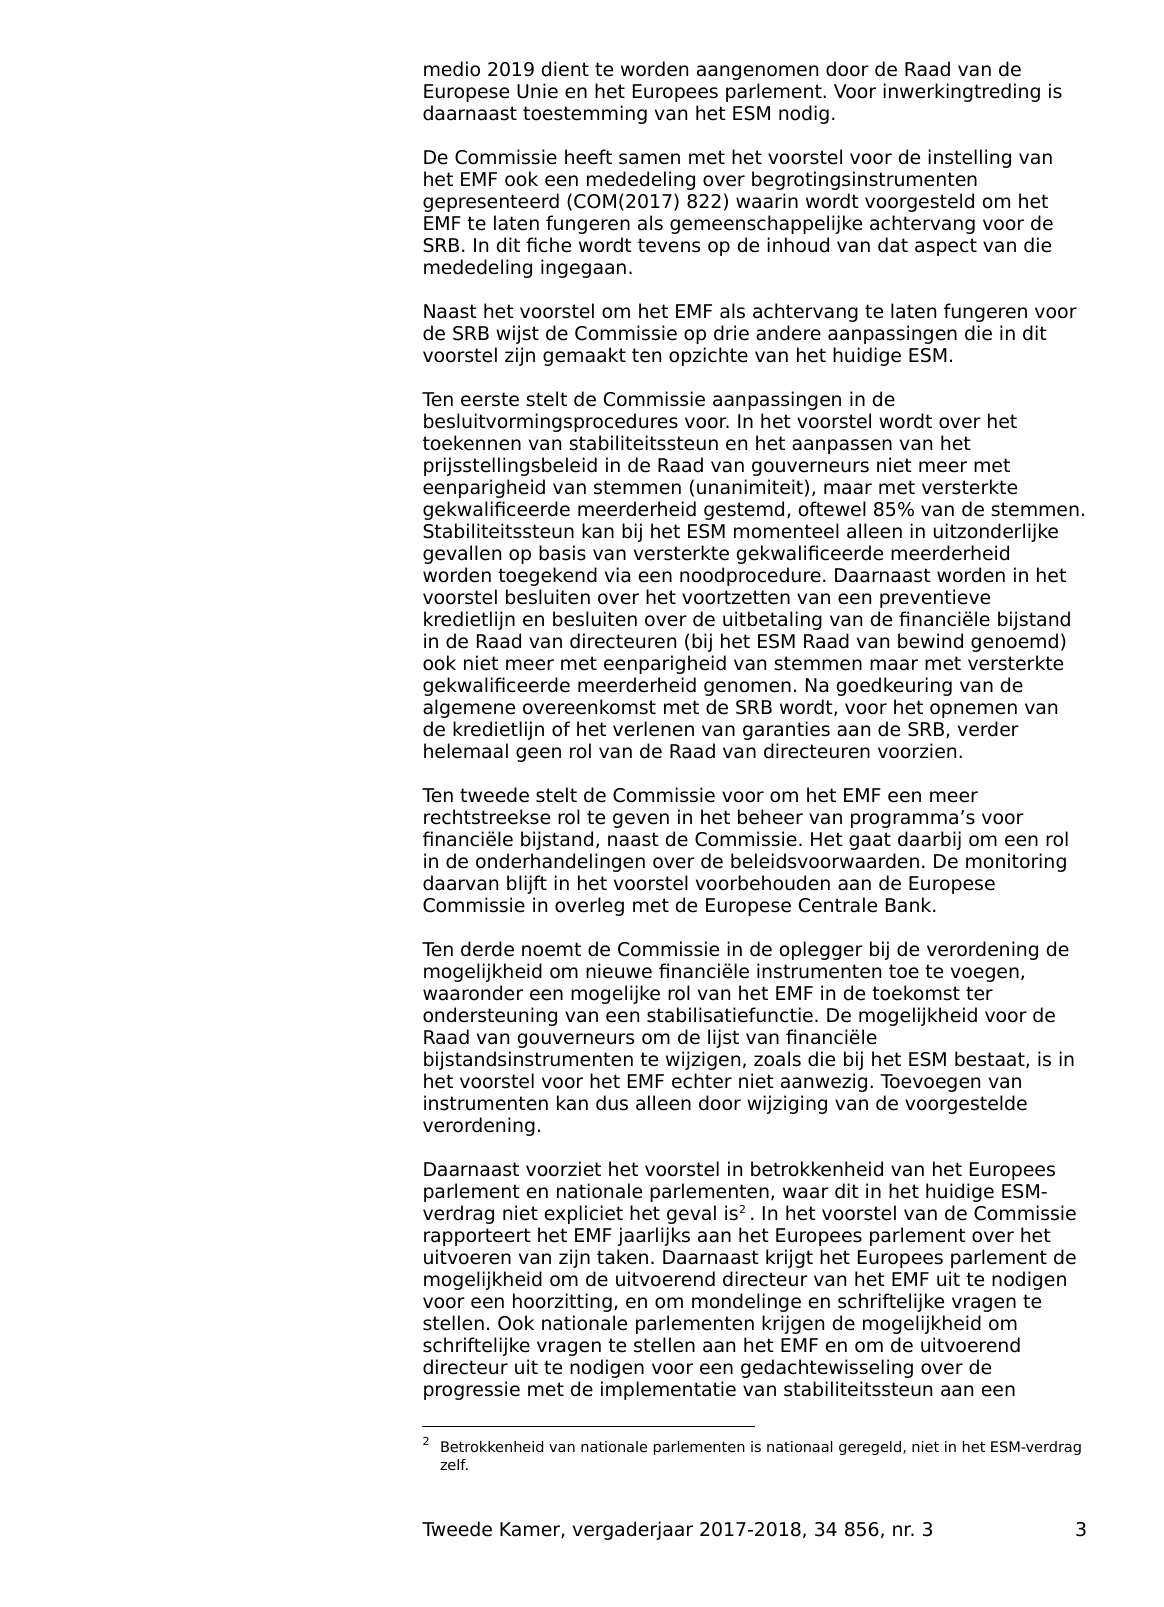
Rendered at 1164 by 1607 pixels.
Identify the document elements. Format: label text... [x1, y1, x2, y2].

text Ten tweede stelt de Commissie voor om het EMF een meer rechtstreekse rol te geven in het beheer van programma’s voor financiële bijstand, naast de Commissie. Het gaat daarbij om een rol in de onderhandelingen over de beleidsvoorwaarden. De monitoring daarvan blijft in het voorstel voorbehouden aan de Europese Commissie in overleg met de Europese Centrale Bank. [422, 785, 1087, 917]
text Naast het voorstel om het EMF als achtervang te laten fungeren voor de SRB wijst de Commissie op drie andere aanpassingen die in dit voorstel zijn gemaakt ten opzichte van het huidige ESM. [422, 301, 1087, 367]
text De Commissie heeft samen met het voorstel voor de instelling van het EMF ook een mededeling over begrotingsinstrumenten gepresenteerd (COM(2017) 822) waarin wordt voorgesteld om het EMF te laten fungeren als gemeenschappelijke achtervang voor de SRB. In dit fiche wordt tevens op de inhoud van dat aspect van die mededeling ingegaan. [422, 147, 1087, 279]
text Ten derde noemt de Commissie in de oplegger bij de verordening de mogelijkheid om nieuwe financiële instrumenten toe te voegen, waaronder een mogelijke rol van het EMF in de toekomst ter ondersteuning van een stabilisatiefunctie. De mogelijkheid voor de Raad van gouverneurs om de lijst van financiële bijstandsinstrumenten te wijzigen, zoals die bij het ESM bestaat, is in het voorstel voor het EMF echter niet aanwezig. Toevoegen van instrumenten kan dus alleen door wijziging van de voorgestelde verordening. [422, 939, 1087, 1137]
text medio 2019 dient te worden aangenomen door de Raad van de Europese Unie en het Europees parlement. Voor inwerkingtreding is daarnaast toestemming van het ESM nodig. [422, 59, 1087, 125]
text Betrokkenheid van nationale parlementen is nationaal geregeld, niet in het ESM-verdrag zelf. [422, 1435, 1087, 1474]
text Ten eerste stelt de Commissie aanpassingen in de besluitvormingsprocedures voor. In het voorstel wordt over het toekennen van stabiliteitssteun en het aanpassen van het prijsstellingsbeleid in de Raad van gouverneurs niet meer met eenparigheid van stemmen (unanimiteit), maar met versterkte gekwalificeerde meerderheid gestemd, oftewel 85% van de stemmen. Stabiliteitssteun kan bij het ESM momenteel alleen in uitzonderlijke gevallen op basis van versterkte gekwalificeerde meerderheid worden toegekend via een noodprocedure. Daarnaast worden in het voorstel besluiten over het voortzetten van een preventieve kredietlijn en besluiten over de uitbetaling van de financiële bijstand in de Raad van directeuren (bij het ESM Raad van bewind genoemd) ook niet meer met eenparigheid van stemmen maar met versterkte gekwalificeerde meerderheid genomen. Na goedkeuring van de algemene overeenkomst met de SRB wordt, voor het opnemen van de kredietlijn of het verlenen van garanties aan de SRB, verder helemaal geen rol van de Raad van directeuren voorzien. [422, 389, 1087, 763]
text Daarnaast voorziet het voorstel in betrokkenheid van het Europees parlement en nationale parlementen, waar dit in het huidige ESM-verdrag niet expliciet het geval is. In het voorstel van de Commissie rapporteert het EMF jaarlijks aan het Europees parlement over het uitvoeren van zijn taken. Daarnaast krijgt het Europees parlement de mogelijkheid om de uitvoerend directeur van het EMF uit te nodigen voor een hoorzitting, en om mondelinge en schriftelijke vragen te stellen. Ook nationale parlementen krijgen de mogelijkheid om schriftelijke vragen te stellen aan het EMF en om de uitvoerend directeur uit te nodigen voor een gedachtewisseling over de progressie met de implementatie van stabiliteitssteun aan een [422, 1159, 1087, 1401]
